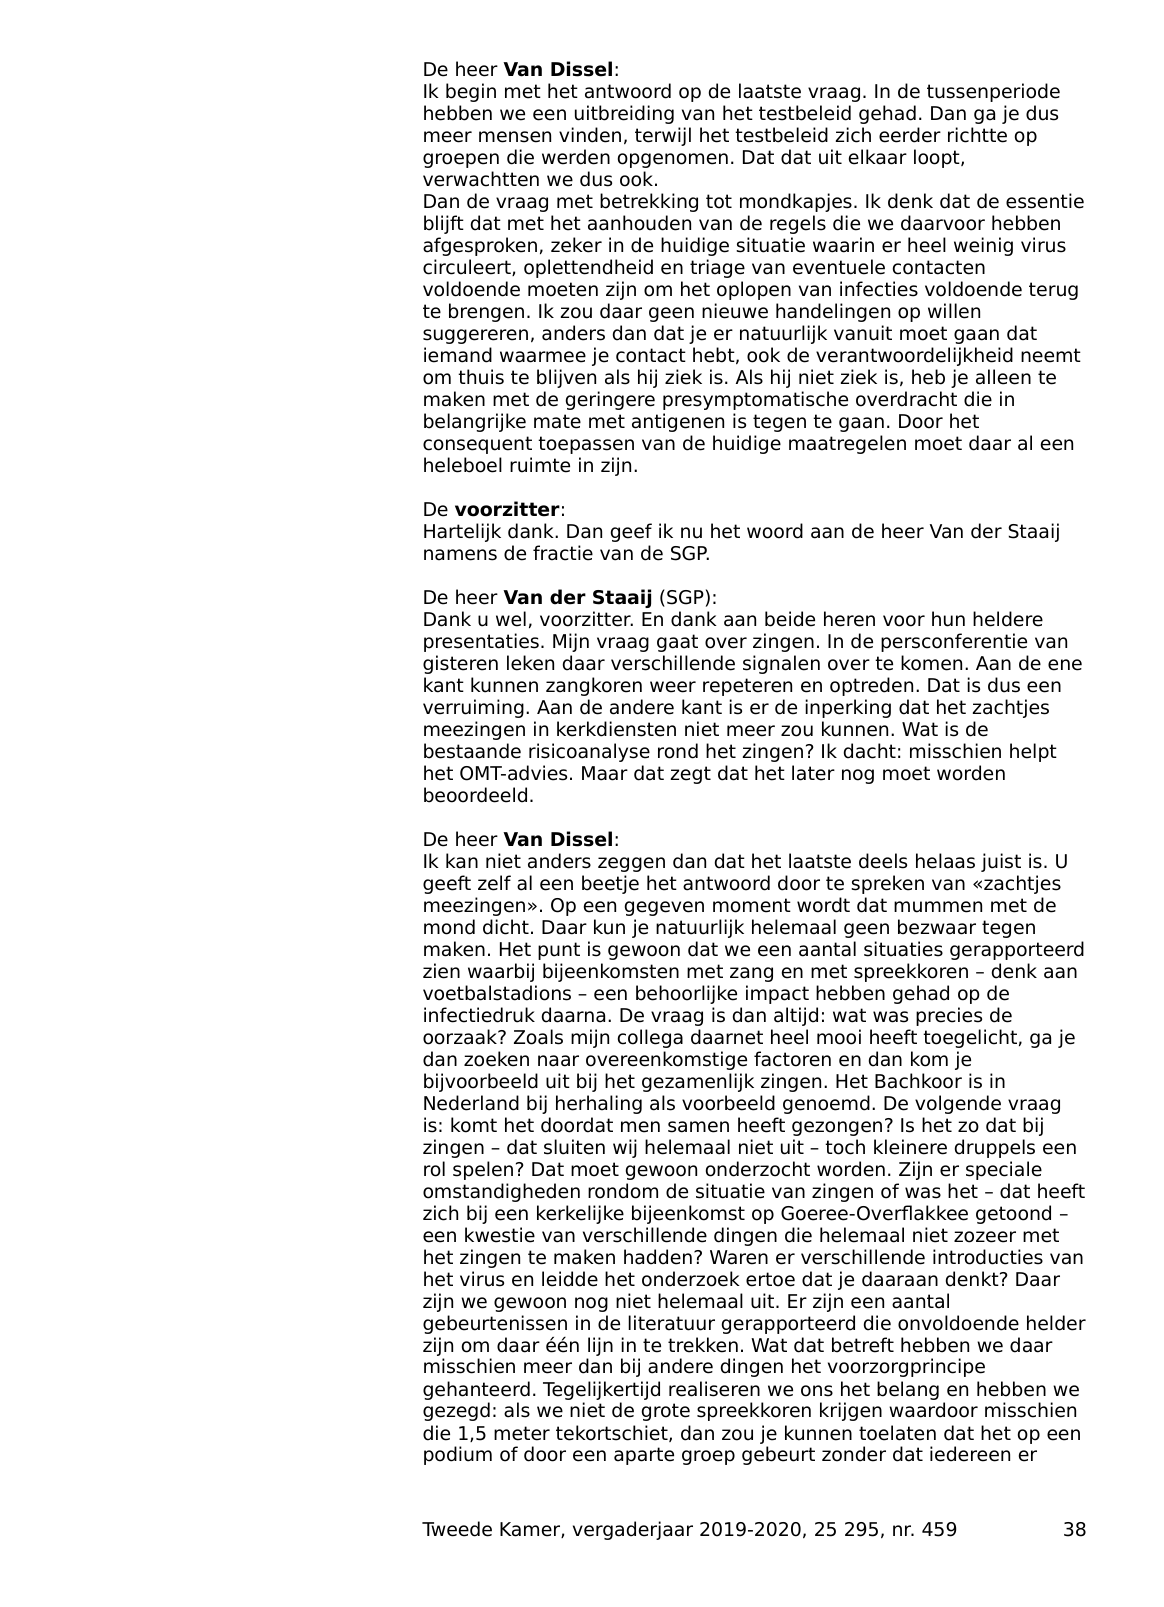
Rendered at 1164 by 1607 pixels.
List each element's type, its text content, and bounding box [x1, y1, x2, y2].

text De heer Van Dissel: [422, 829, 1087, 851]
text Ik begin met het antwoord op de laatste vraag. In de tussenperiode hebben we een uitbreiding van het testbeleid gehad. Dan ga je dus meer mensen vinden, terwijl het testbeleid zich eerder richtte op groepen die werden opgenomen. Dat dat uit elkaar loopt, verwachtten we dus ook. [422, 81, 1087, 191]
text Dank u wel, voorzitter. En dank aan beide heren voor hun heldere presentaties. Mijn vraag gaat over zingen. In de persconferentie van gisteren leken daar verschillende signalen over te komen. Aan de ene kant kunnen zangkoren weer repeteren en optreden. Dat is dus een verruiming. Aan de andere kant is er de inperking dat het zachtjes meezingen in kerkdiensten niet meer zou kunnen. Wat is de bestaande risicoanalyse rond het zingen? Ik dacht: misschien helpt het OMT-advies. Maar dat zegt dat het later nog moet worden beoordeeld. [422, 609, 1087, 807]
text Hartelijk dank. Dan geef ik nu het woord aan de heer Van der Staaij namens de fractie van de SGP. [422, 521, 1087, 565]
text Ik kan niet anders zeggen dan dat het laatste deels helaas juist is. U geeft zelf al een beetje het antwoord door te spreken van «zachtjes meezingen». Op een gegeven moment wordt dat mummen met de mond dicht. Daar kun je natuurlijk helemaal geen bezwaar tegen maken. Het punt is gewoon dat we een aantal situaties gerapporteerd zien waarbij bijeenkomsten met zang en met spreekkoren – denk aan voetbalstadions – een behoorlijke impact hebben gehad op de infectiedruk daarna. De vraag is dan altijd: wat was precies de oorzaak? Zoals mijn collega daarnet heel mooi heeft toegelicht, ga je dan zoeken naar overeenkomstige factoren en dan kom je bijvoorbeeld uit bij het gezamenlijk zingen. Het Bachkoor is in Nederland bij herhaling als voorbeeld genoemd. De volgende vraag is: komt het doordat men samen heeft gezongen? Is het zo dat bij zingen – dat sluiten wij helemaal niet uit – toch kleinere druppels een rol spelen? Dat moet gewoon onderzocht worden. Zijn er speciale omstandigheden rondom de situatie van zingen of was het – dat heeft zich bij een kerkelijke bijeenkomst op Goeree-Overflakkee getoond – een kwestie van verschillende dingen die helemaal niet zozeer met het zingen te maken hadden? Waren er verschillende introducties van het virus en leidde het onderzoek ertoe dat je daaraan denkt? Daar zijn we gewoon nog niet helemaal uit. Er zijn een aantal gebeurtenissen in de literatuur gerapporteerd die onvoldoende helder zijn om daar één lijn in te trekken. Wat dat betreft hebben we daar misschien meer dan bij andere dingen het voorzorgprincipe gehanteerd. Tegelijkertijd realiseren we ons het belang en hebben we gezegd: als we niet de grote spreekkoren krijgen waardoor misschien die 1,5 meter tekortschiet, dan zou je kunnen toelaten dat het op een podium of door een aparte groep gebeurt zonder dat iedereen er [422, 851, 1087, 1466]
text De heer Van Dissel: [422, 59, 1087, 81]
text De heer Van der Staaij (SGP): [422, 587, 1087, 609]
text De voorzitter: [422, 499, 1087, 521]
text Dan de vraag met betrekking tot mondkapjes. Ik denk dat de essentie blijft dat met het aanhouden van de regels die we daarvoor hebben afgesproken, zeker in de huidige situatie waarin er heel weinig virus circuleert, oplettendheid en triage van eventuele contacten voldoende moeten zijn om het oplopen van infecties voldoende terug te brengen. Ik zou daar geen nieuwe handelingen op willen suggereren, anders dan dat je er natuurlijk vanuit moet gaan dat iemand waarmee je contact hebt, ook de verantwoordelijkheid neemt om thuis te blijven als hij ziek is. Als hij niet ziek is, heb je alleen te maken met de geringere presymptomatische overdracht die in belangrijke mate met antigenen is tegen te gaan. Door het consequent toepassen van de huidige maatregelen moet daar al een heleboel ruimte in zijn. [422, 191, 1087, 477]
